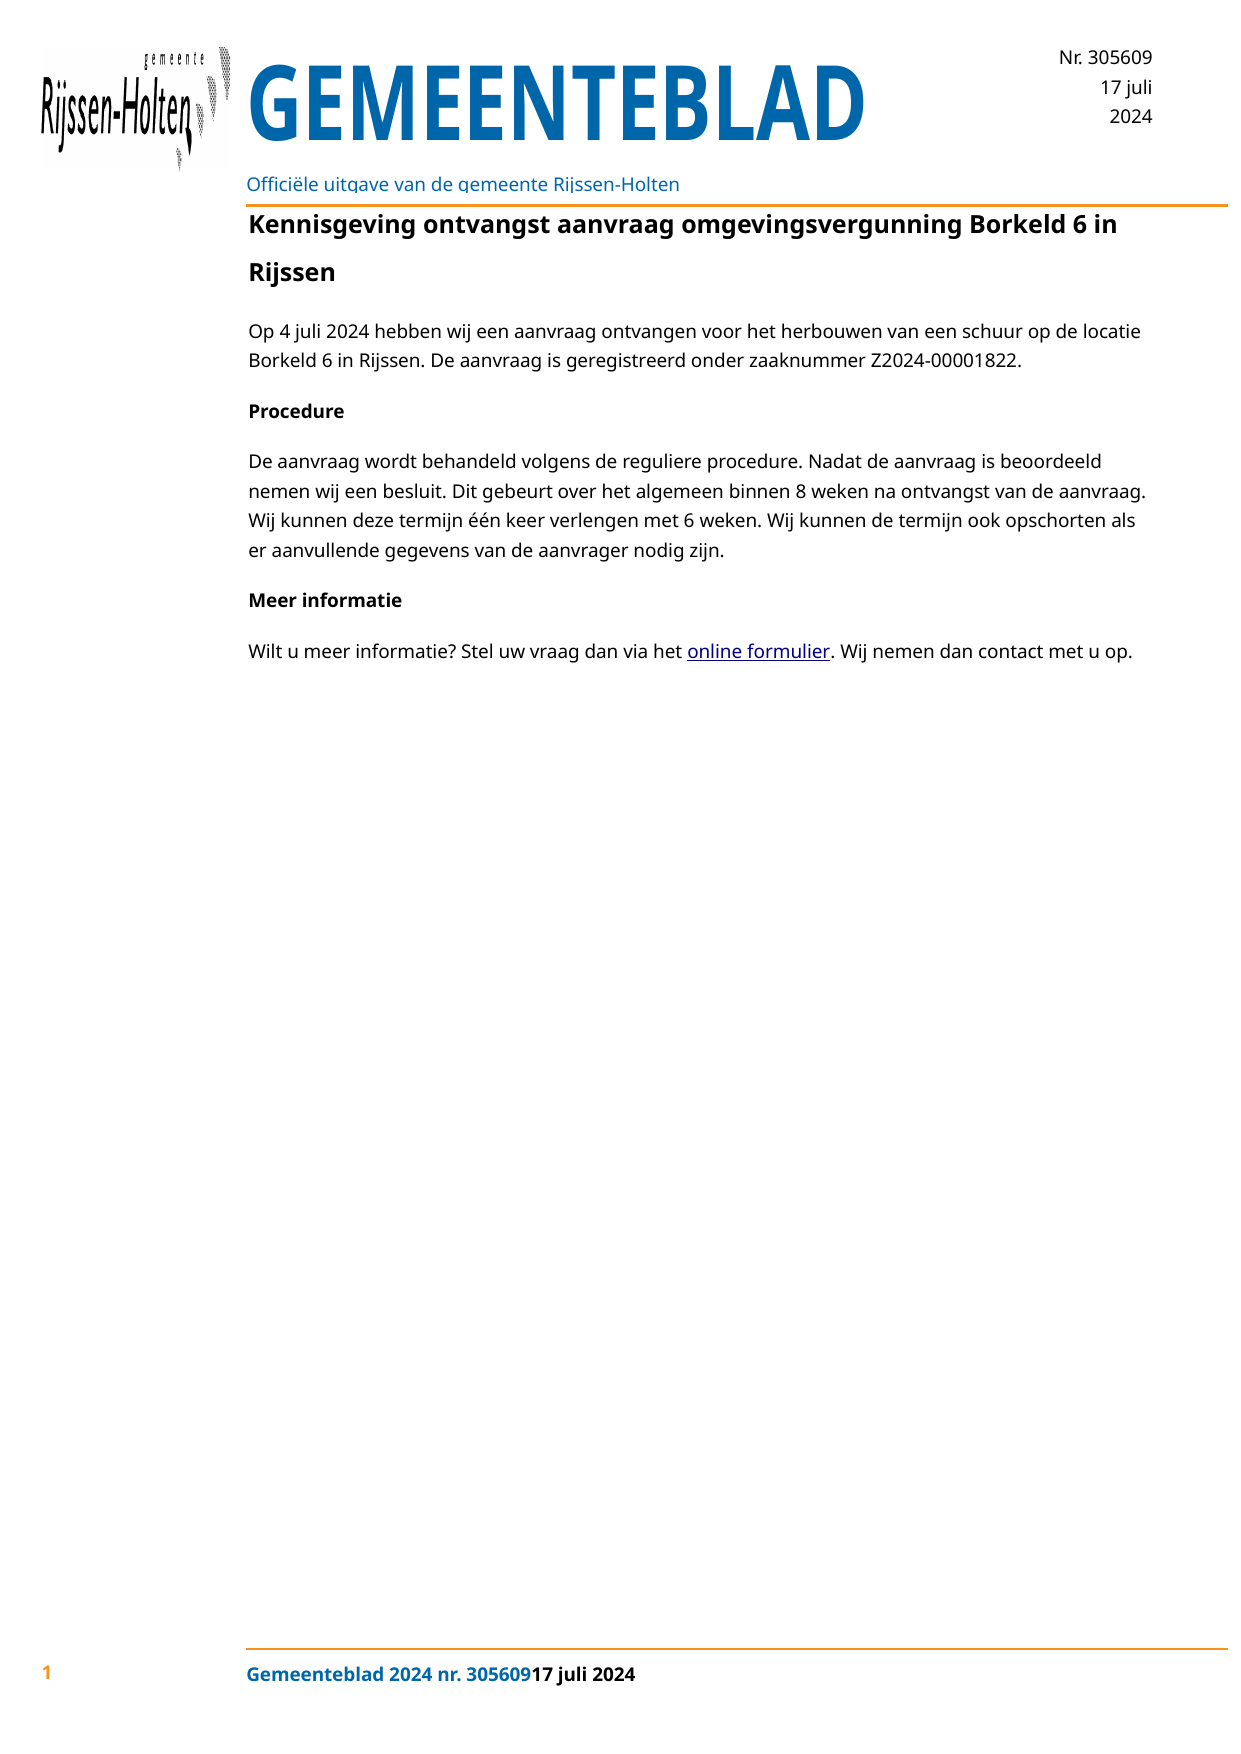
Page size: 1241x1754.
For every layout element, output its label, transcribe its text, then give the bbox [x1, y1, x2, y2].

text Procedure [248, 398, 1152, 424]
picture [41, 47, 231, 172]
text Op 4 juli 2024 hebben wij een aanvraag ontvangen voor het herbouwen van een schuur op de locatie Borkeld 6 in Rijssen. De aanvraag is geregistreerd onder zaaknummer Z2024-00001822. [248, 318, 1152, 373]
text Wilt u meer informatie? Stel uw vraag dan via het online formulier. Wij nemen dan contact met u op. [248, 638, 1152, 664]
text Meer informatie [248, 587, 1152, 613]
text Kennisgeving ontvangst aanvraag omgevingsvergunning Borkeld 6 in Rijssen [248, 207, 1152, 288]
text De aanvraag wordt behandeld volgens de reguliere procedure. Nadat de aanvraag is beoordeeld nemen wij een besluit. Dit gebeurt over het algemeen binnen 8 weken na ontvangst van de aanvraag. Wij kunnen deze termijn één keer verlengen met 6 weken. Wij kunnen de termijn ook opschorten als er aanvullende gegevens van de aanvrager nodig zijn. [248, 448, 1152, 563]
